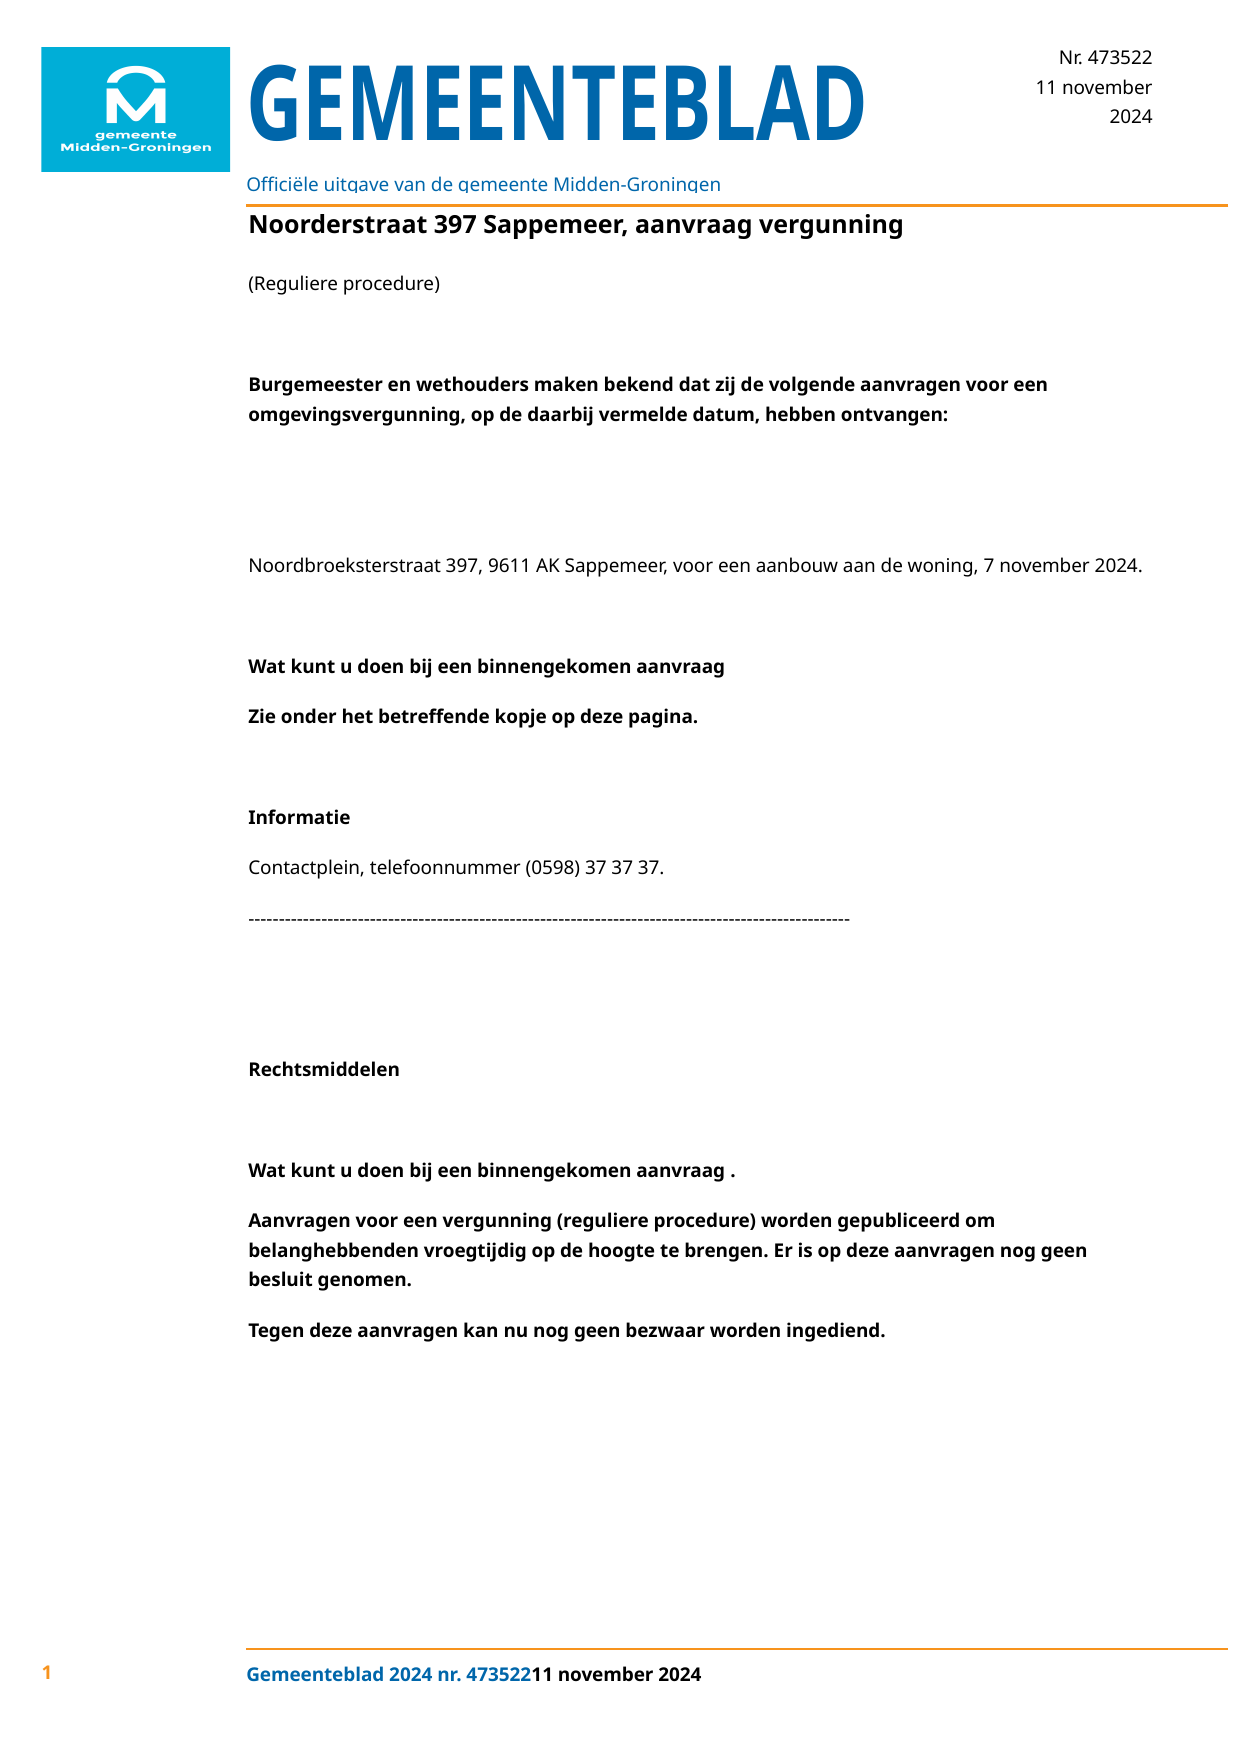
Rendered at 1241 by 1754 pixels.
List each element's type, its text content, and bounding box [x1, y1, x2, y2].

text --------------------------------------------------------------------------------------------------- [248, 905, 1152, 931]
picture [108, 66, 164, 82]
text Burgemeester en wethouders maken bekend dat zij de volgende aanvragen voor een omgevingsvergunning, op de daarbij vermelde datum, hebben ontvangen: [248, 371, 1152, 426]
text Noorderstraat 397 Sappemeer, aanvraag vergunning [248, 207, 1152, 241]
text Noordbroeksterstraat 397, 9611 AK Sappemeer, voor een aanbouw aan de woning, 7 november 2024. [248, 552, 1152, 578]
text Tegen deze aanvragen kan nu nog geen bezwaar worden ingediend. [248, 1317, 1152, 1343]
text Contactplein, telefoonnummer (0598) 37 37 37. [248, 854, 1152, 880]
text Wat kunt u doen bij een binnengekomen aanvraag . [248, 1157, 1152, 1183]
text Aanvragen voor een vergunning (reguliere procedure) worden gepubliceerd om belanghebbenden vroegtijdig op de hoogte te brengen. Er is op deze aanvragen nog geen besluit genomen. [248, 1207, 1152, 1292]
text (Reguliere procedure) [248, 270, 1152, 296]
text Wat kunt u doen bij een binnengekomen aanvraag [248, 653, 1152, 678]
picture [184, 146, 190, 153]
text Informatie [248, 804, 1152, 830]
picture [107, 89, 165, 122]
text Zie onder het betreffende kopje op deze pagina. [248, 703, 1152, 729]
text Rechtsmiddelen [248, 1056, 1152, 1082]
